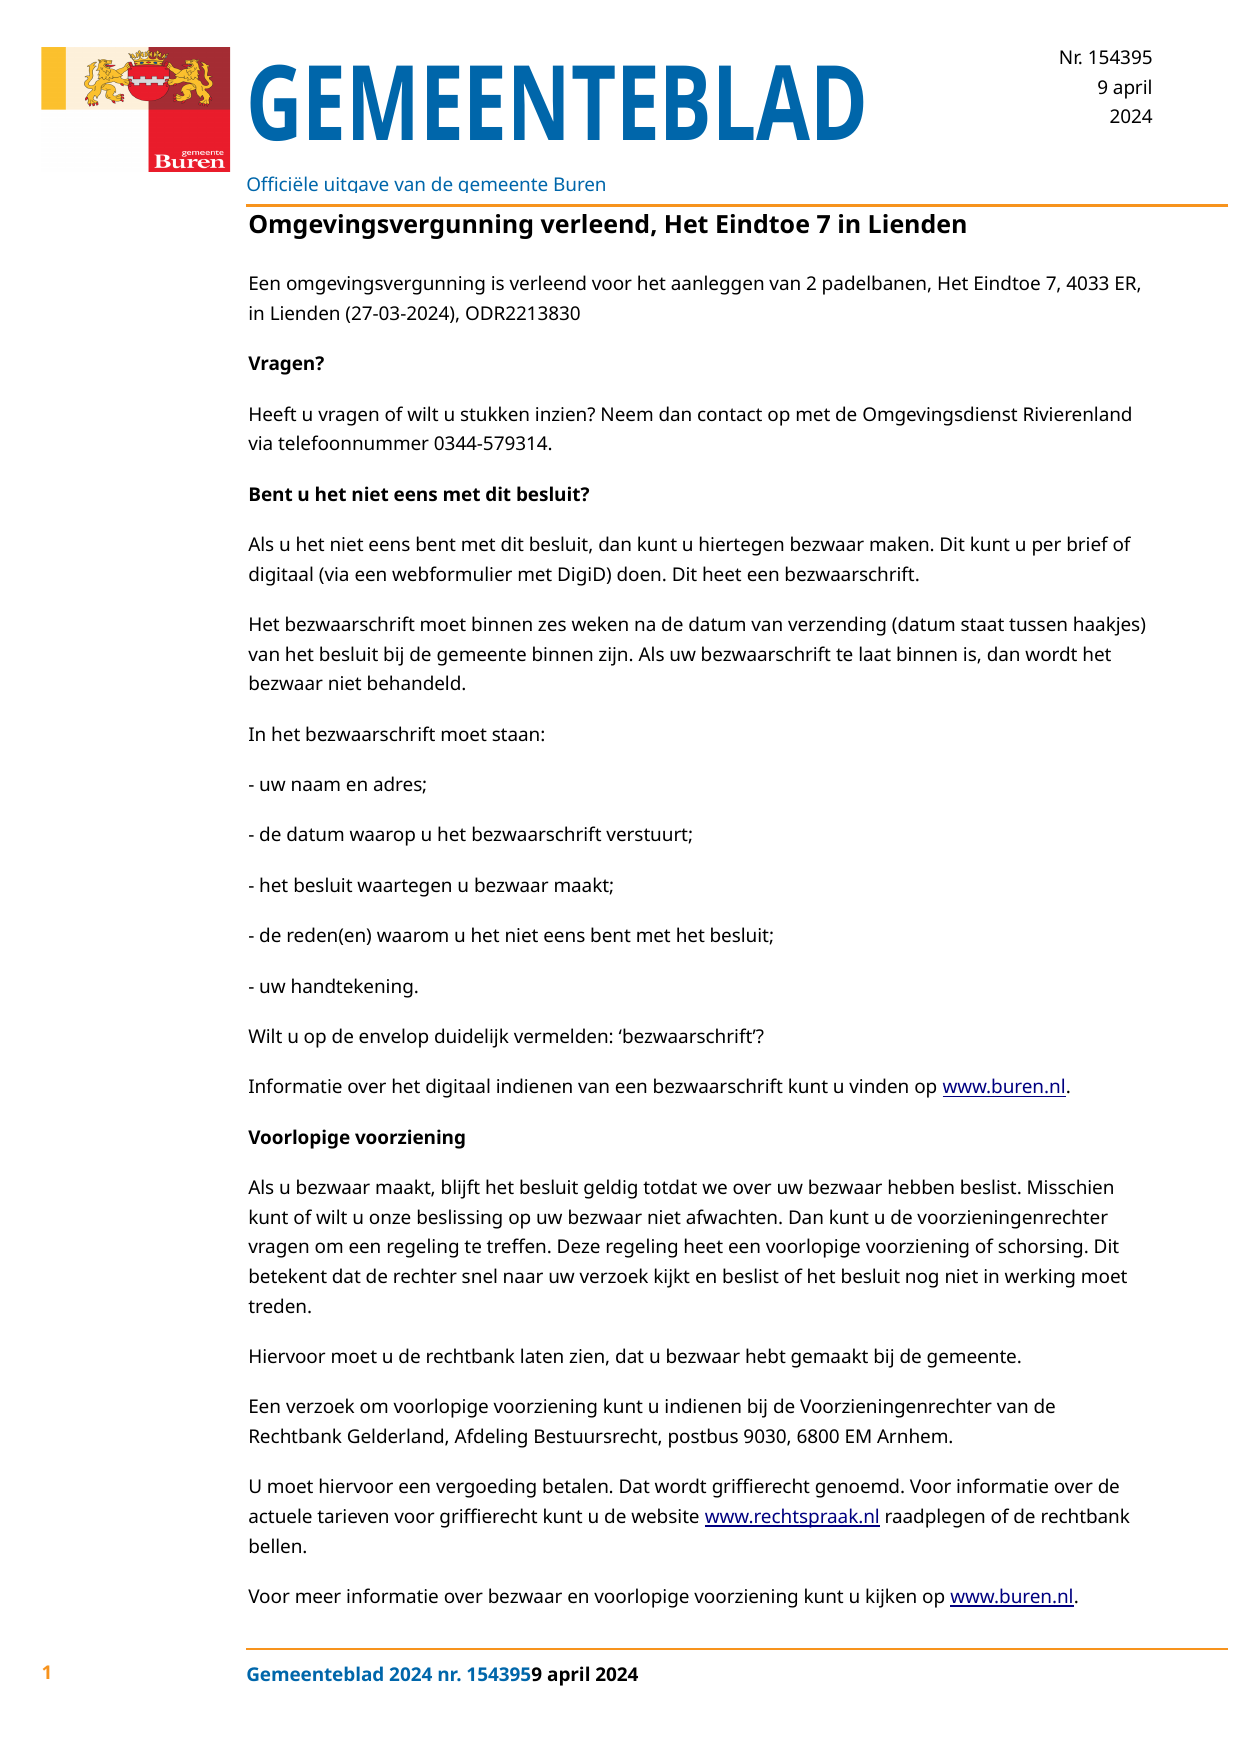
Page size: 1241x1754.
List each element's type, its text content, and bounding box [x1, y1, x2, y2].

picture [41, 47, 231, 172]
text U moet hiervoor een vergoeding betalen. Dat wordt griffierecht genoemd. Voor informatie over de actuele tarieven voor griffierecht kunt u de website www.rechtspraak.nl raadplegen of de rechtbank bellen. [248, 1474, 1152, 1558]
text - de reden(en) waarom u het niet eens bent met het besluit; [248, 922, 1152, 948]
text Wilt u op de envelop duidelijk vermelden: ‘bezwaarschrift’? [248, 1023, 1152, 1049]
text Vragen? [248, 350, 1152, 376]
text Heeft u vragen of wilt u stukken inzien? Neem dan contact op met de Omgevingsdienst Rivierenland via telefoonnummer 0344-579314. [248, 401, 1152, 456]
text - uw naam en adres; [248, 771, 1152, 797]
text - uw handtekening. [248, 973, 1152, 998]
text Een omgevingsvergunning is verleend voor het aanleggen van 2 padelbanen, Het Eindtoe 7, 4033 ER, in Lienden (27-03-2024), ODR2213830 [248, 270, 1152, 326]
text Bent u het niet eens met dit besluit? [248, 481, 1152, 506]
text Voor meer informatie over bezwaar en voorlopige voorziening kunt u kijken op www.buren.nl. [248, 1583, 1152, 1609]
text Hiervoor moet u de rechtbank laten zien, dat u bezwaar hebt gemaakt bij de gemeente. [248, 1343, 1152, 1369]
text - het besluit waartegen u bezwaar maakt; [248, 872, 1152, 898]
text Het bezwaarschrift moet binnen zes weken na de datum van verzending (datum staat tussen haakjes) van het besluit bij de gemeente binnen zijn. Als uw bezwaarschrift te laat binnen is, dan wordt het bezwaar niet behandeld. [248, 611, 1152, 696]
text Als u bezwaar maakt, blijft het besluit geldig totdat we over uw bezwaar hebben beslist. Misschien kunt of wilt u onze beslissing op uw bezwaar niet afwachten. Dan kunt u de voorzieningenrechter vragen om een regeling te treffen. Deze regeling heet een voorlopige voorziening of schorsing. Dit betekent dat de rechter snel naar uw verzoek kijkt en beslist of het besluit nog niet in werking moet treden. [248, 1174, 1152, 1318]
text Een verzoek om voorlopige voorziening kunt u indienen bij de Voorzieningenrechter van de Rechtbank Gelderland, Afdeling Bestuursrecht, postbus 9030, 6800 EM Arnhem. [248, 1394, 1152, 1449]
text Voorlopige voorziening [248, 1124, 1152, 1150]
text Informatie over het digitaal indienen van een bezwaarschrift kunt u vinden op www.buren.nl. [248, 1074, 1152, 1099]
text Omgevingsvergunning verleend, Het Eindtoe 7 in Lienden [248, 207, 1152, 241]
text - de datum waarop u het bezwaarschrift verstuurt; [248, 822, 1152, 847]
text Als u het niet eens bent met dit besluit, dan kunt u hiertegen bezwaar maken. Dit kunt u per brief of digitaal (via een webformulier met DigiD) doen. Dit heet een bezwaarschrift. [248, 531, 1152, 586]
text In het bezwaarschrift moet staan: [248, 721, 1152, 746]
